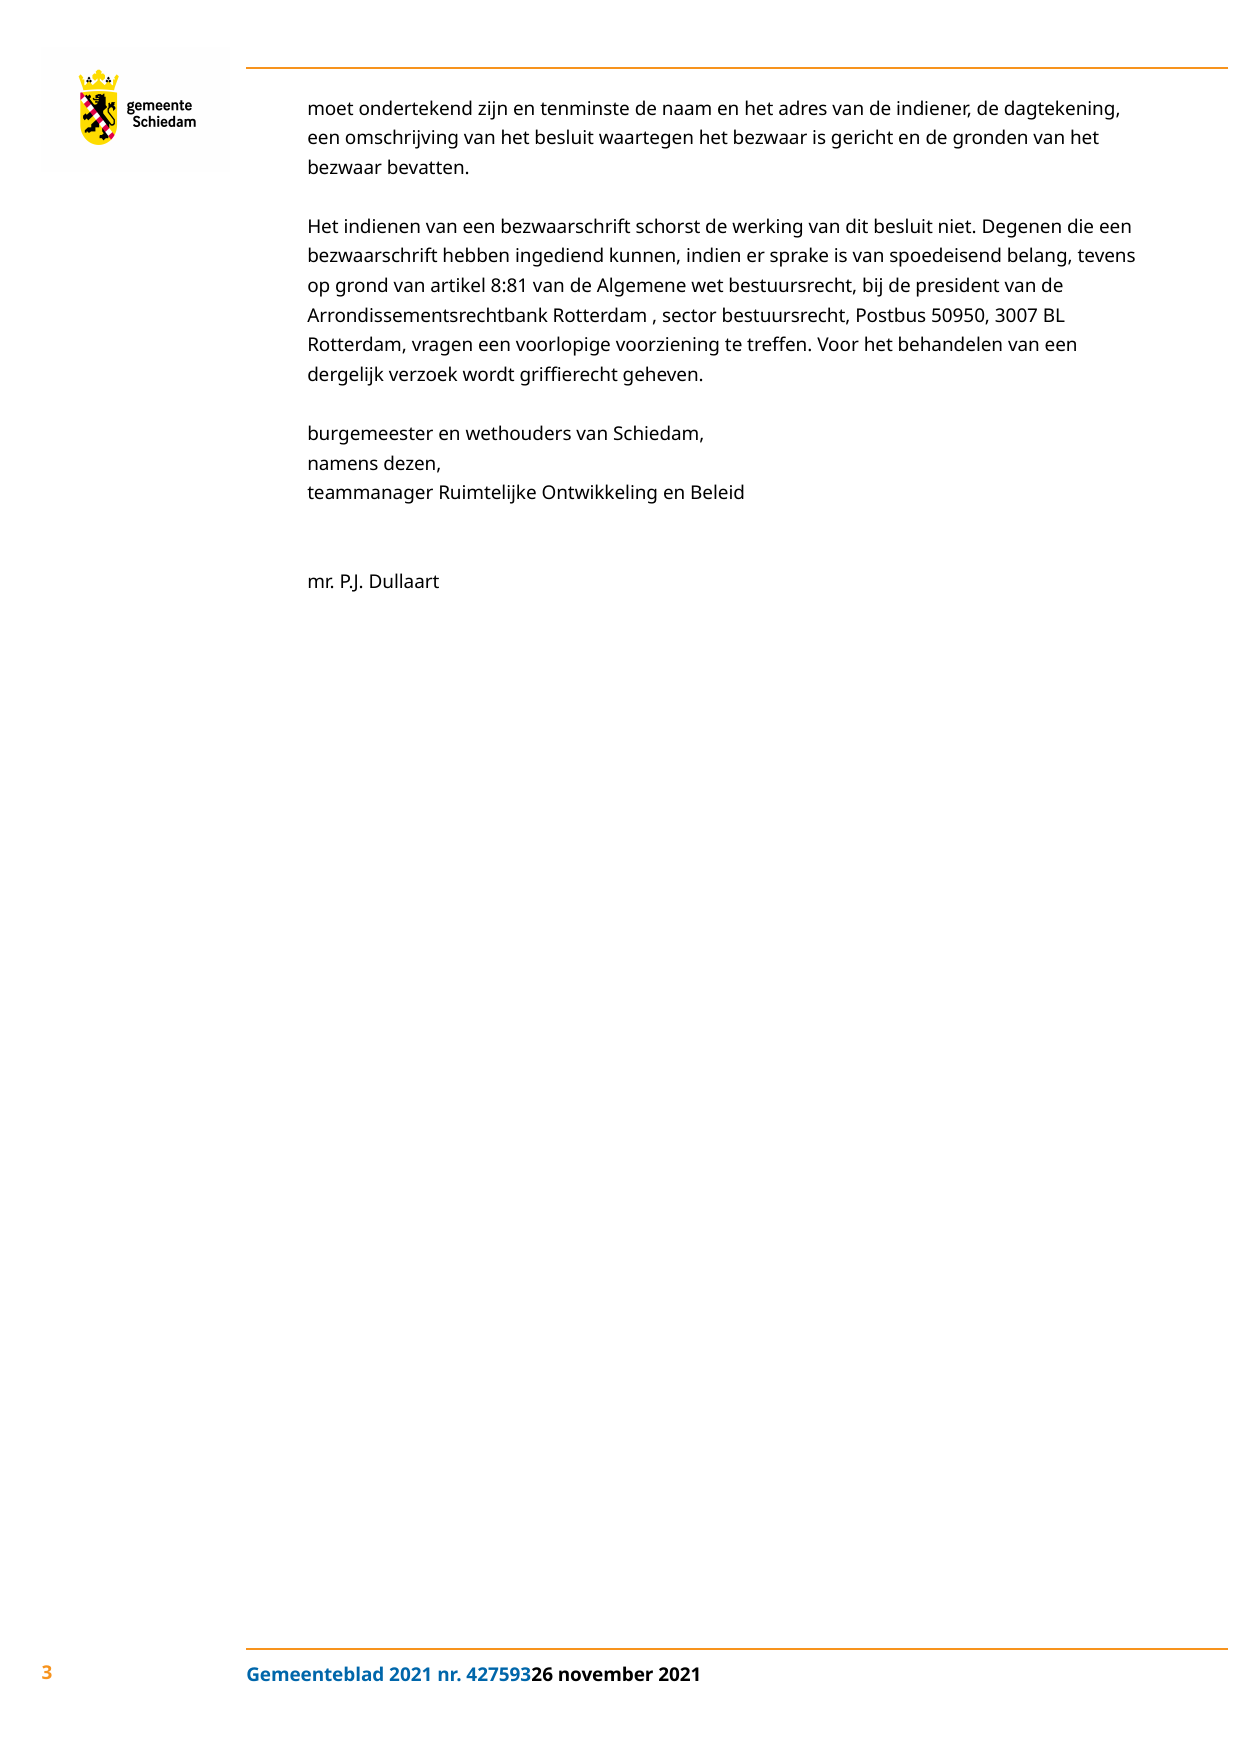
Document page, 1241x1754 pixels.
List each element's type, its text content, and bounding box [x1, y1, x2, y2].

picture [41, 47, 231, 172]
list teammanager Ruimtelijke Ontwikkeling en Beleid [248, 479, 1152, 505]
list Het indienen van een bezwaarschrift schorst de werking van dit besluit niet. Degenen die een bezwaarschrift hebben ingediend kunnen, indien er sprake is van spoedeisend belang, tevens op grond van artikel 8:81 van de Algemene wet bestuursrecht, bij de president van de Arrondissementsrechtbank Rotterdam , sector bestuursrecht, Postbus 50950, 3007 BL Rotterdam, vragen een voorlopige voorziening te treffen. Voor het behandelen van een dergelijk verzoek wordt griffierecht geheven. [248, 213, 1152, 387]
list burgemeester en wethouders van Schiedam, [248, 420, 1152, 446]
list mr. P.J. Dullaart [248, 568, 1152, 594]
list moet ondertekend zijn en tenminste de naam en het adres van de indiener, de dagtekening, een omschrijving van het besluit waartegen het bezwaar is gericht en de gronden van het bezwaar bevatten. [248, 95, 1152, 180]
list namens dezen, [248, 450, 1152, 476]
